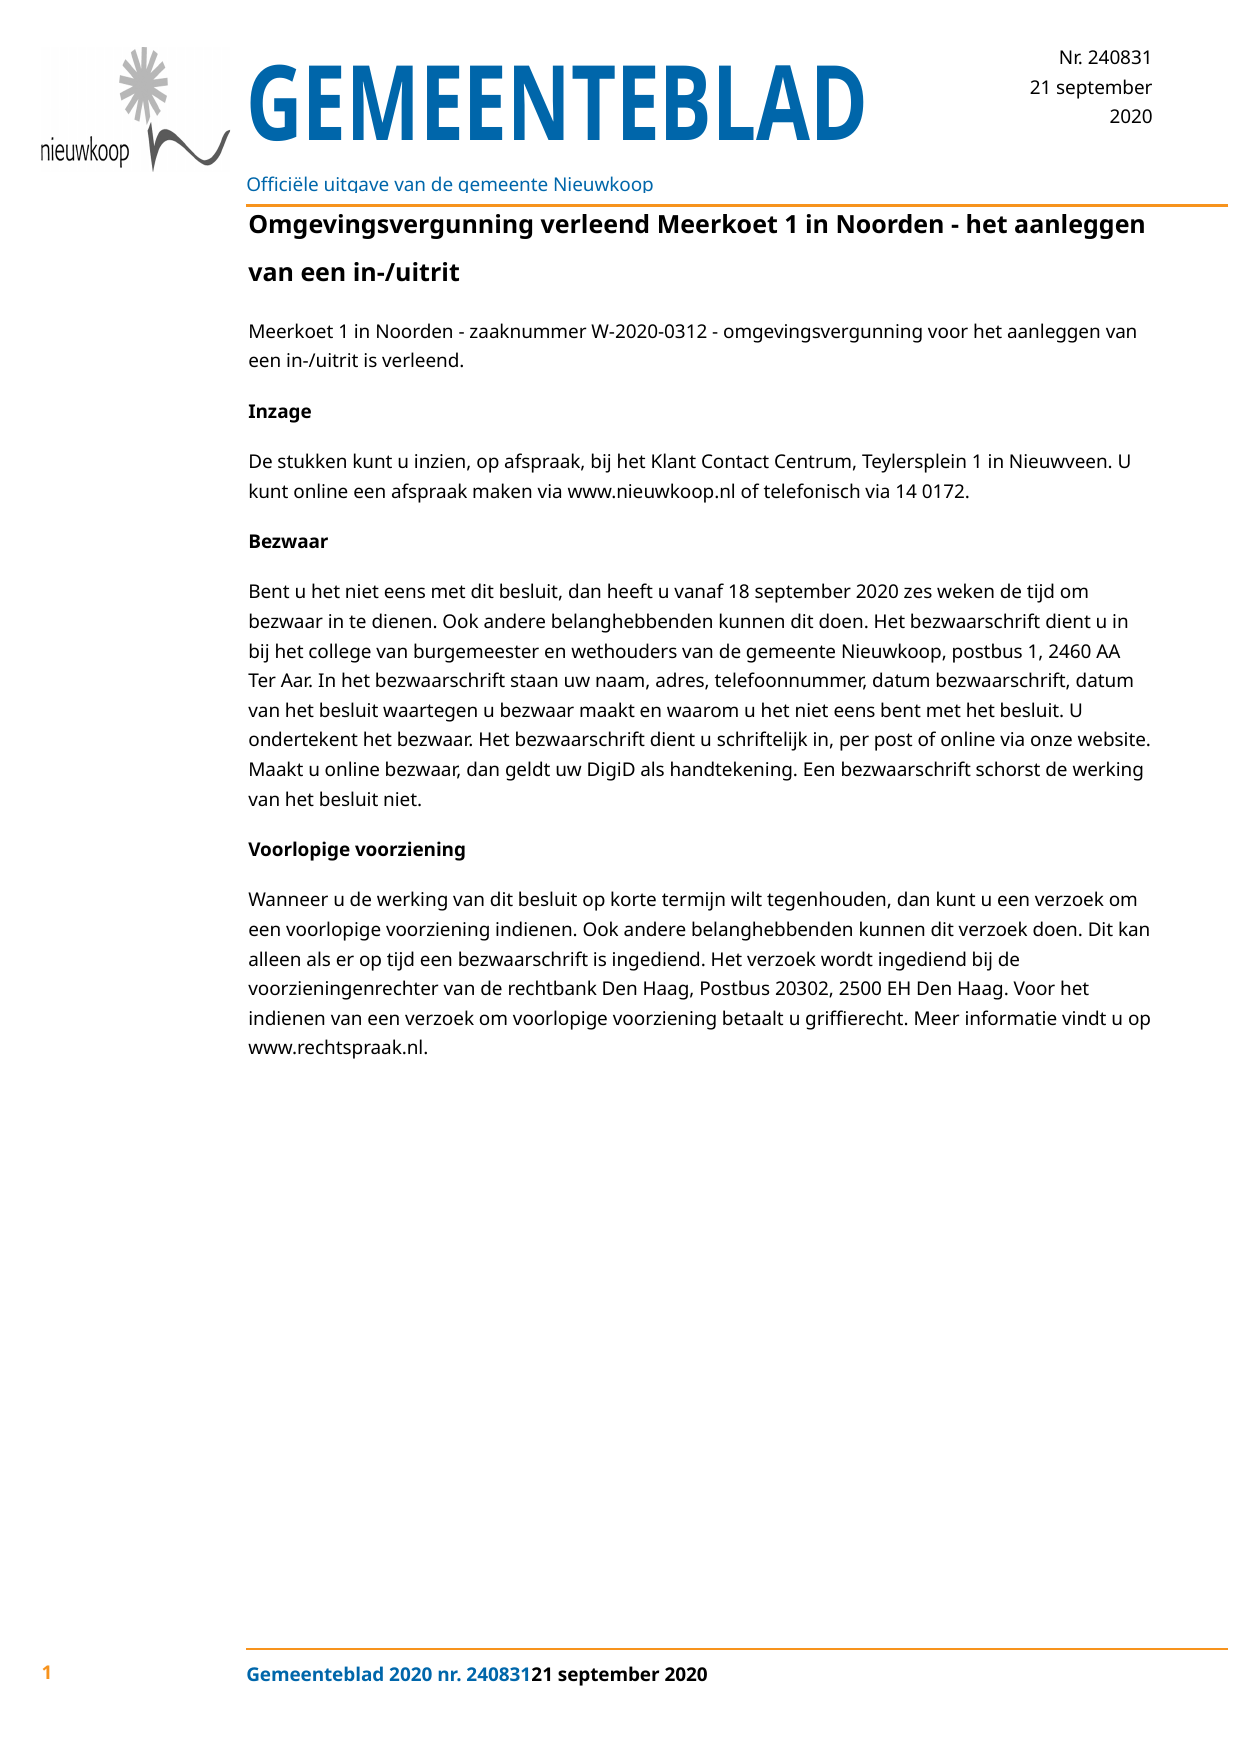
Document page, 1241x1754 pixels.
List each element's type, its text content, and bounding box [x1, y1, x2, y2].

text Inzage [248, 398, 1152, 424]
text Bezwaar [248, 528, 1152, 554]
text Voorlopige voorziening [248, 836, 1152, 862]
text Meerkoet 1 in Noorden - zaaknummer W-2020-0312 - omgevingsvergunning voor het aanleggen van een in-/uitrit is verleend. [248, 318, 1152, 373]
text Wanneer u de werking van dit besluit op korte termijn wilt tegenhouden, dan kunt u een verzoek om een voorlopige voorziening indienen. Ook andere belanghebbenden kunnen dit verzoek doen. Dit kan alleen als er op tijd een bezwaarschrift is ingediend. Het verzoek wordt ingediend bij de voorzieningenrechter van de rechtbank Den Haag, Postbus 20302, 2500 EH Den Haag. Voor het indienen van een verzoek om voorlopige voorziening betaalt u griffierecht. Meer informatie vindt u op www.rechtspraak.nl. [248, 887, 1152, 1060]
text Omgevingsvergunning verleend Meerkoet 1 in Noorden - het aanleggen van een in-/uitrit [248, 207, 1152, 288]
text De stukken kunt u inzien, op afspraak, bij het Klant Contact Centrum, Teylersplein 1 in Nieuwveen. U kunt online een afspraak maken via www.nieuwkoop.nl of telefonisch via 14 0172. [248, 448, 1152, 504]
text Bent u het niet eens met dit besluit, dan heeft u vanaf 18 september 2020 zes weken de tijd om bezwaar in te dienen. Ook andere belanghebbenden kunnen dit doen. Het bezwaarschrift dient u in bij het college van burgemeester en wethouders van de gemeente Nieuwkoop, postbus 1, 2460 AA Ter Aar. In het bezwaarschrift staan uw naam, adres, telefoonnummer, datum bezwaarschrift, datum van het besluit waartegen u bezwaar maakt en waarom u het niet eens bent met het besluit. U ondertekent het bezwaar. Het bezwaarschrift dient u schriftelijk in, per post of online via onze website. Maakt u online bezwaar, dan geldt uw DigiD als handtekening. Een bezwaarschrift schorst de werking van het besluit niet. [248, 579, 1152, 812]
picture [41, 47, 231, 172]
